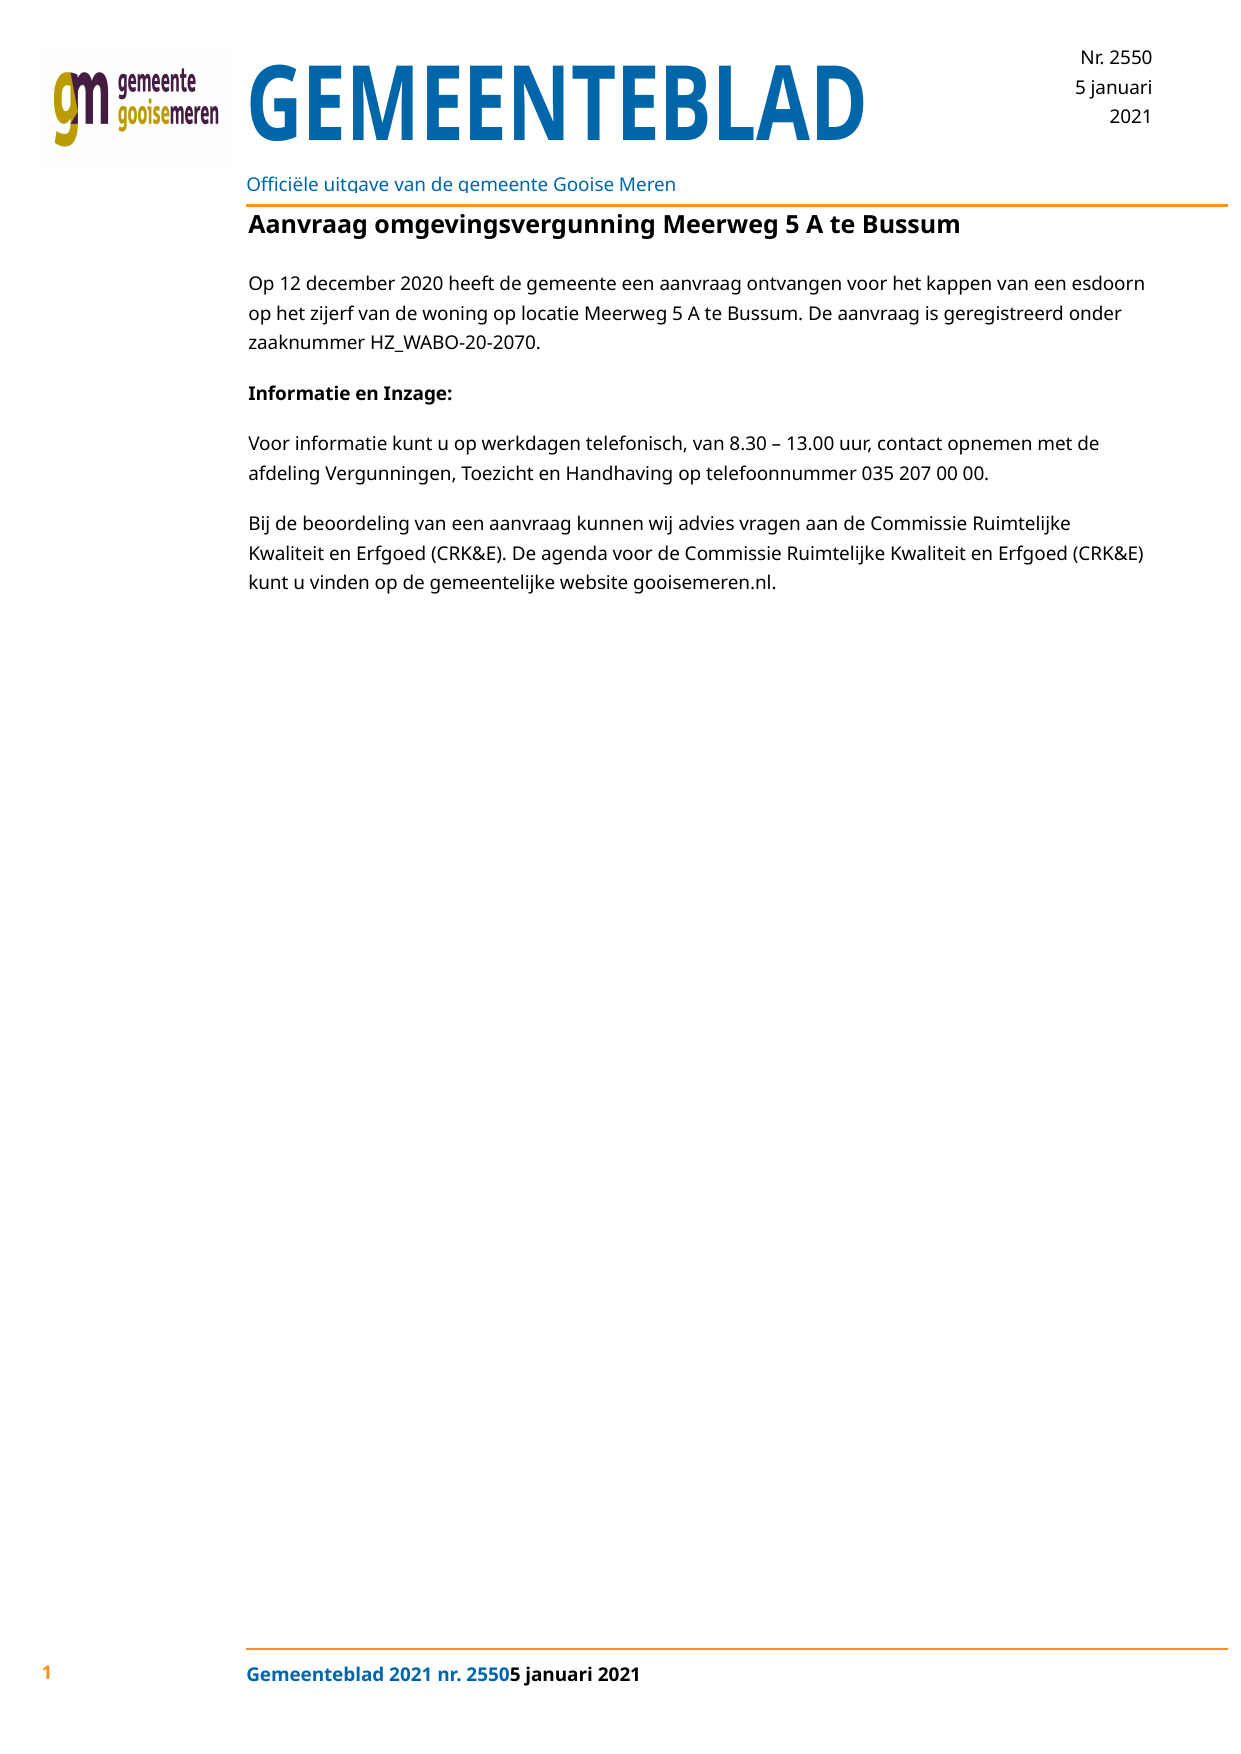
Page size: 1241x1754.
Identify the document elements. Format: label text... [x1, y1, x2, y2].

text Op 12 december 2020 heeft de gemeente een aanvraag ontvangen voor het kappen van een esdoorn op het zijerf van de woning op locatie Meerweg 5 A te Bussum. De aanvraag is geregistreerd onder zaaknummer HZ_WABO-20-2070. [248, 270, 1152, 355]
text Voor informatie kunt u op werkdagen telefonisch, van 8.30 – 13.00 uur, contact opnemen met de afdeling Vergunningen, Toezicht en Handhaving op telefoonnummer 035 207 00 00. [248, 430, 1152, 486]
text Aanvraag omgevingsvergunning Meerweg 5 A te Bussum [248, 207, 1152, 241]
text Informatie en Inzage: [248, 380, 1152, 406]
picture [41, 47, 231, 172]
text Bij de beoordeling van een aanvraag kunnen wij advies vragen aan de Commissie Ruimtelijke Kwaliteit en Erfgoed (CRK&E). De agenda voor de Commissie Ruimtelijke Kwaliteit en Erfgoed (CRK&E) kunt u vinden op de gemeentelijke website gooisemeren.nl. [248, 510, 1152, 595]
